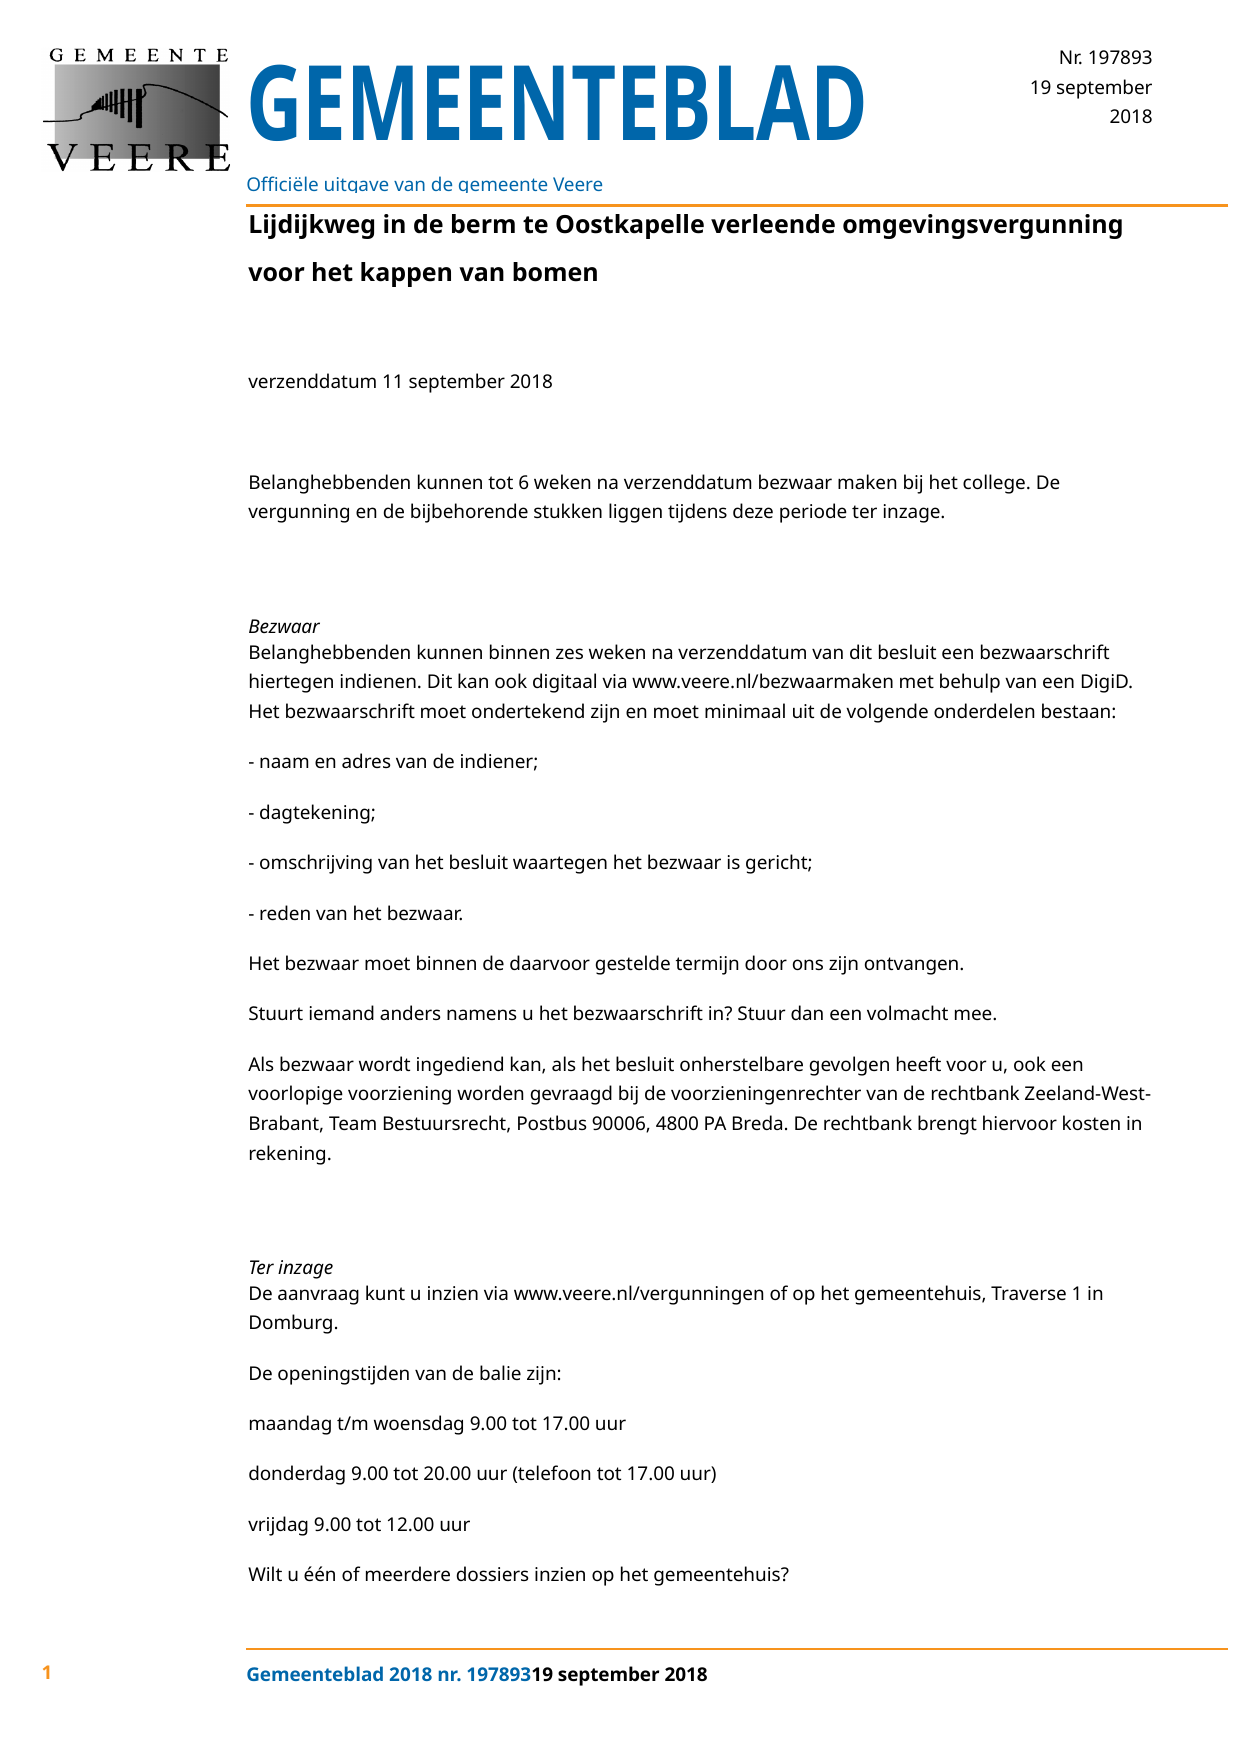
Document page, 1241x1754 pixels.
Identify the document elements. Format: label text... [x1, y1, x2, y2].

text Het bezwaar moet binnen de daarvoor gestelde termijn door ons zijn ontvangen. [248, 950, 1152, 976]
text Bezwaar [248, 613, 1152, 639]
text donderdag 9.00 tot 20.00 uur (telefoon tot 17.00 uur) [248, 1461, 1152, 1486]
text Ter inzage [248, 1254, 1152, 1280]
text maandag t/m woensdag 9.00 tot 17.00 uur [248, 1410, 1152, 1436]
text Lijdijkweg in de berm te Oostkapelle verleende omgevingsvergunning voor het kappen van bomen [248, 207, 1152, 288]
text - dagtekening; [248, 799, 1152, 824]
text Wilt u één of meerdere dossiers inzien op het gemeentehuis? [248, 1561, 1152, 1587]
text De aanvraag kunt u inzien via www.veere.nl/vergunningen of op het gemeentehuis, Traverse 1 in Domburg. [248, 1280, 1152, 1335]
text - reden van het bezwaar. [248, 900, 1152, 925]
text verzenddatum 11 september 2018 [248, 368, 1152, 394]
picture [41, 47, 231, 172]
text Belanghebbenden kunnen binnen zes weken na verzenddatum van dit besluit een bezwaarschrift hiertegen indienen. Dit kan ook digitaal via www.veere.nl/bezwaarmaken met behulp van een DigiD. Het bezwaarschrift moet ondertekend zijn en moet minimaal uit de volgende onderdelen bestaan: [248, 639, 1152, 724]
text - naam en adres van de indiener; [248, 748, 1152, 774]
text - omschrijving van het besluit waartegen het bezwaar is gericht; [248, 849, 1152, 875]
text Belanghebbenden kunnen tot 6 weken na verzenddatum bezwaar maken bij het college. De vergunning en de bijbehorende stukken liggen tijdens deze periode ter inzage. [248, 469, 1152, 524]
text Stuurt iemand anders namens u het bezwaarschrift in? Stuur dan een volmacht mee. [248, 1001, 1152, 1026]
text vrijdag 9.00 tot 12.00 uur [248, 1511, 1152, 1537]
text De openingstijden van de balie zijn: [248, 1360, 1152, 1386]
text Als bezwaar wordt ingediend kan, als het besluit onherstelbare gevolgen heeft voor u, ook een voorlopige voorziening worden gevraagd bij de voorzieningenrechter van de rechtbank Zeeland-West-Brabant, Team Bestuursrecht, Postbus 90006, 4800 PA Breda. De rechtbank brengt hiervoor kosten in rekening. [248, 1051, 1152, 1165]
